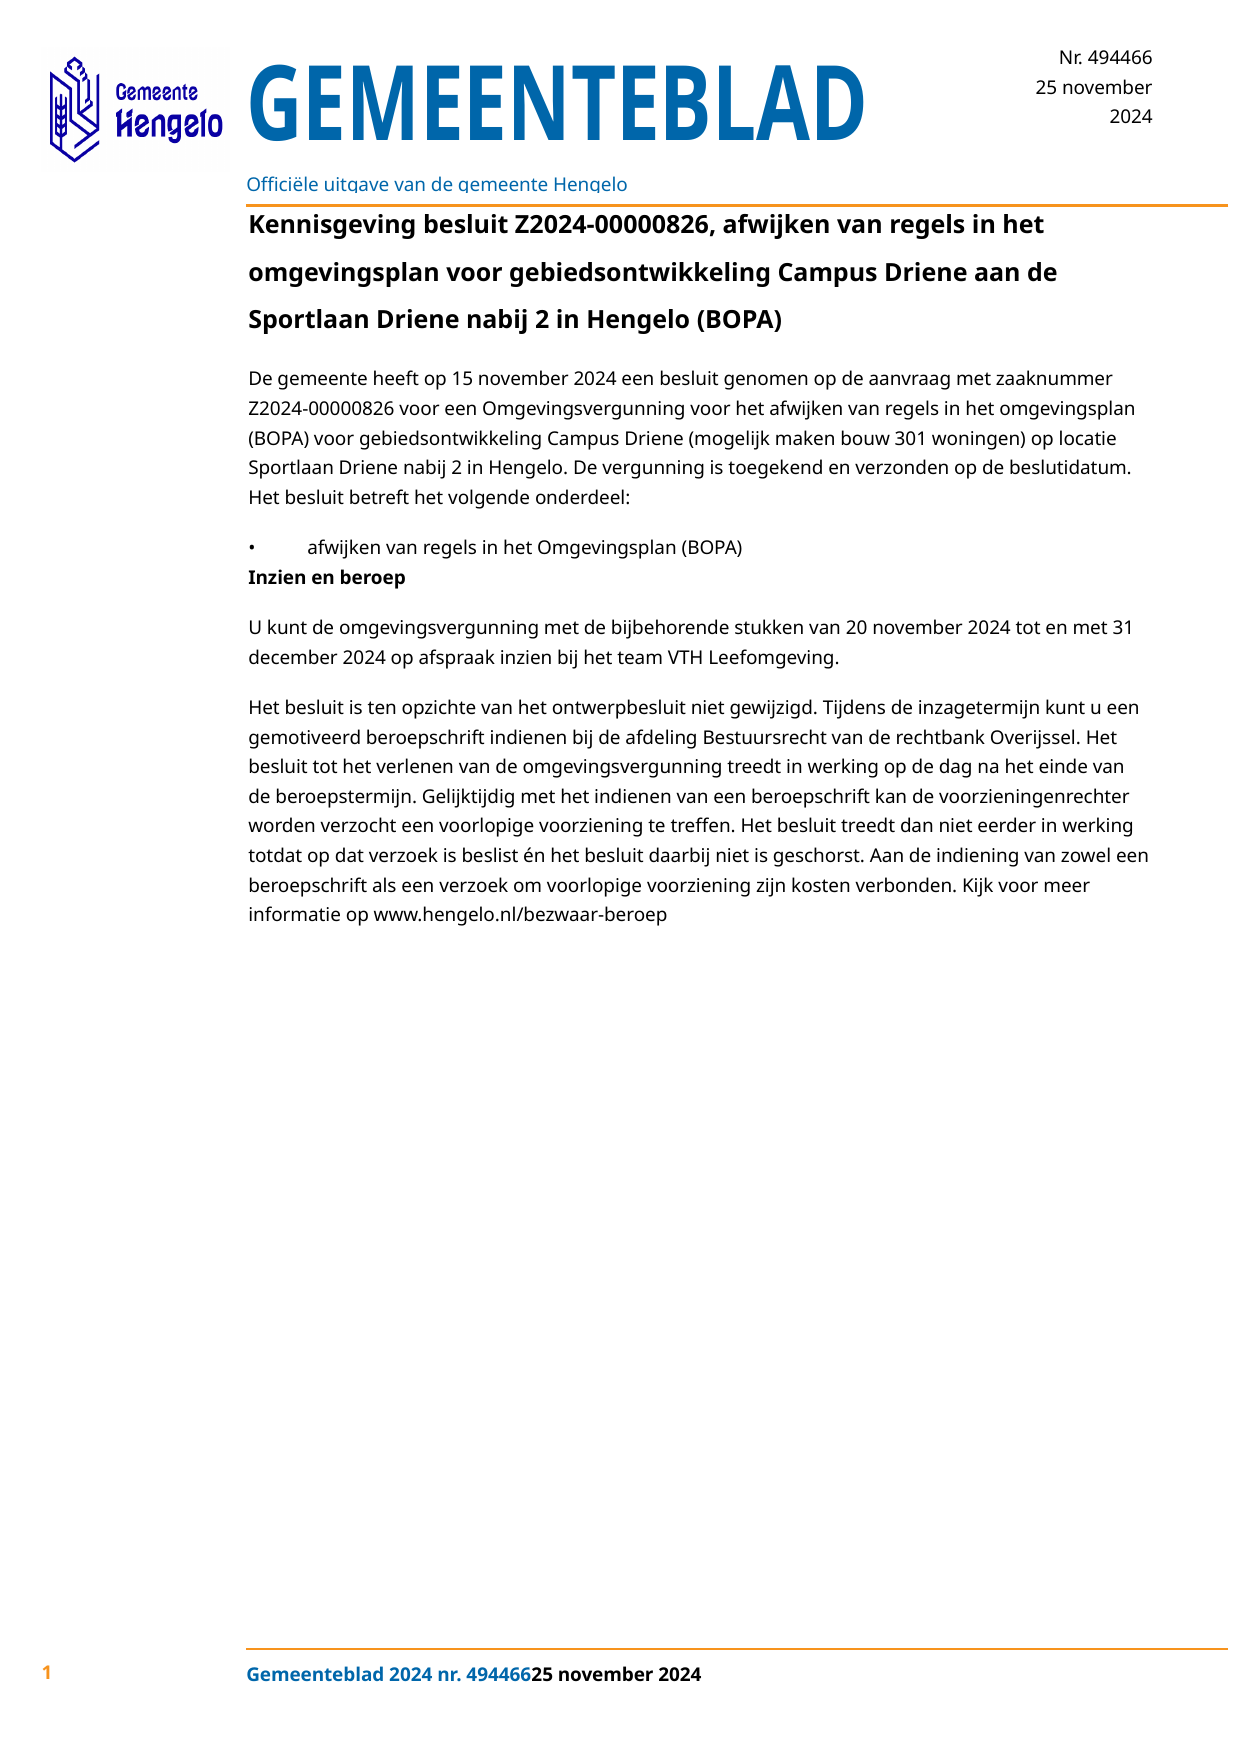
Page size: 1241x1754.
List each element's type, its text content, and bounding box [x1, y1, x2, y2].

text Inzien en beroep [248, 564, 1152, 589]
picture [41, 47, 231, 172]
text Kennisgeving besluit Z2024-00000826, afwijken van regels in het omgevingsplan voor gebiedsontwikkeling Campus Driene aan de Sportlaan Driene nabij 2 in Hengelo (BOPA) [248, 207, 1152, 336]
text De gemeente heeft op 15 november 2024 een besluit genomen op de aanvraag met zaaknummer Z2024-00000826 voor een Omgevingsvergunning voor het afwijken van regels in het omgevingsplan (BOPA) voor gebiedsontwikkeling Campus Driene (mogelijk maken bouw 301 woningen) op locatie Sportlaan Driene nabij 2 in Hengelo. De vergunning is toegekend en verzonden op de beslutidatum. Het besluit betreft het volgende onderdeel: [248, 366, 1152, 509]
text U kunt de omgevingsvergunning met de bijbehorende stukken van 20 november 2024 tot en met 31 december 2024 op afspraak inzien bij het team VTH Leefomgeving. [248, 614, 1152, 669]
list afwijken van regels in het Omgevingsplan (BOPA) [248, 534, 1152, 560]
text Het besluit is ten opzichte van het ontwerpbesluit niet gewijzigd. Tijdens de inzagetermijn kunt u een gemotiveerd beroepschrift indienen bij de afdeling Bestuursrecht van de rechtbank Overijssel. Het besluit tot het verlenen van de omgevingsvergunning treedt in werking op de dag na het einde van de beroepstermijn. Gelijktijdig met het indienen van een beroepschrift kan de voorzieningenrechter worden verzocht een voorlopige voorziening te treffen. Het besluit treedt dan niet eerder in werking totdat op dat verzoek is beslist én het besluit daarbij niet is geschorst. Aan de indiening van zowel een beroepschrift als een verzoek om voorlopige voorziening zijn kosten verbonden. Kijk voor meer informatie op www.hengelo.nl/bezwaar-beroep [248, 694, 1152, 927]
